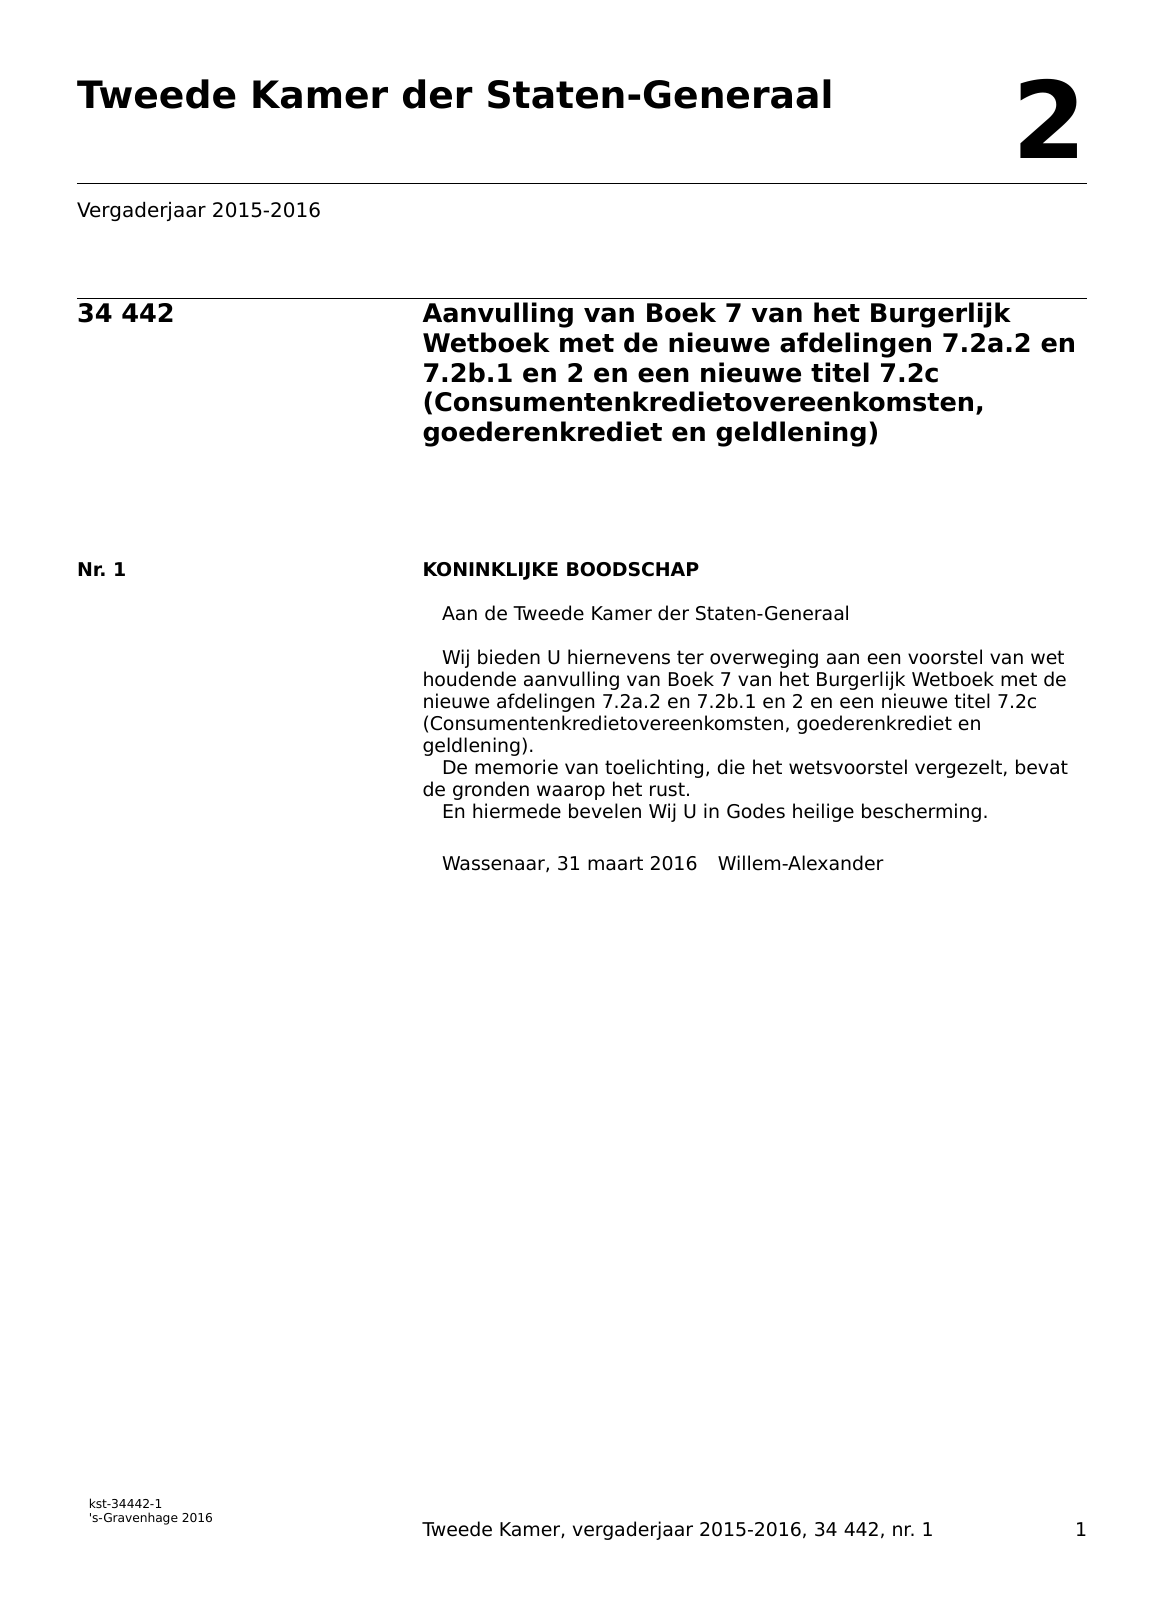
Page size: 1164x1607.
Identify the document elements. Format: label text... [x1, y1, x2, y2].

table_header 2 [886, 59, 1087, 183]
table_header Tweede Kamer der Staten-Generaal [77, 59, 886, 183]
text 's-Gravenhage 2016 [88, 1511, 323, 1525]
text De memorie van toelichting, die het wetsvoorstel vergezelt, bevat de gronden waarop het rust. [422, 757, 1087, 801]
text Wassenaar, 31 maart 2016 Willem-Alexander [422, 853, 1087, 874]
subtitle Nr. 1 KONINKLIJKE BOODSCHAP [77, 558, 1087, 580]
subtitle 34 442 Aanvulling van Boek 7 van het Burgerlijk Wetboek met de nieuwe afdelingen 7.2a.2 en 7.2b.1 en 2 en een nieuwe titel 7.2c (Consumentenkredietovereenkomsten, goederenkrediet en geldlening) [77, 299, 1087, 447]
text Aan de Tweede Kamer der Staten-Generaal [422, 603, 1087, 624]
table_cell Vergaderjaar 2015-2016 [77, 184, 1087, 298]
text En hiermede bevelen Wij U in Godes heilige bescherming. [422, 801, 1087, 823]
text kst-34442-1 [88, 1497, 323, 1511]
text Wij bieden U hiernevens ter overweging aan een voorstel van wet houdende aanvulling van Boek 7 van het Burgerlijk Wetboek met de nieuwe afdelingen 7.2a.2 en 7.2b.1 en 2 en een nieuwe titel 7.2c (Consumentenkredietovereenkomsten, goederenkrediet en geldlening). [422, 647, 1087, 757]
